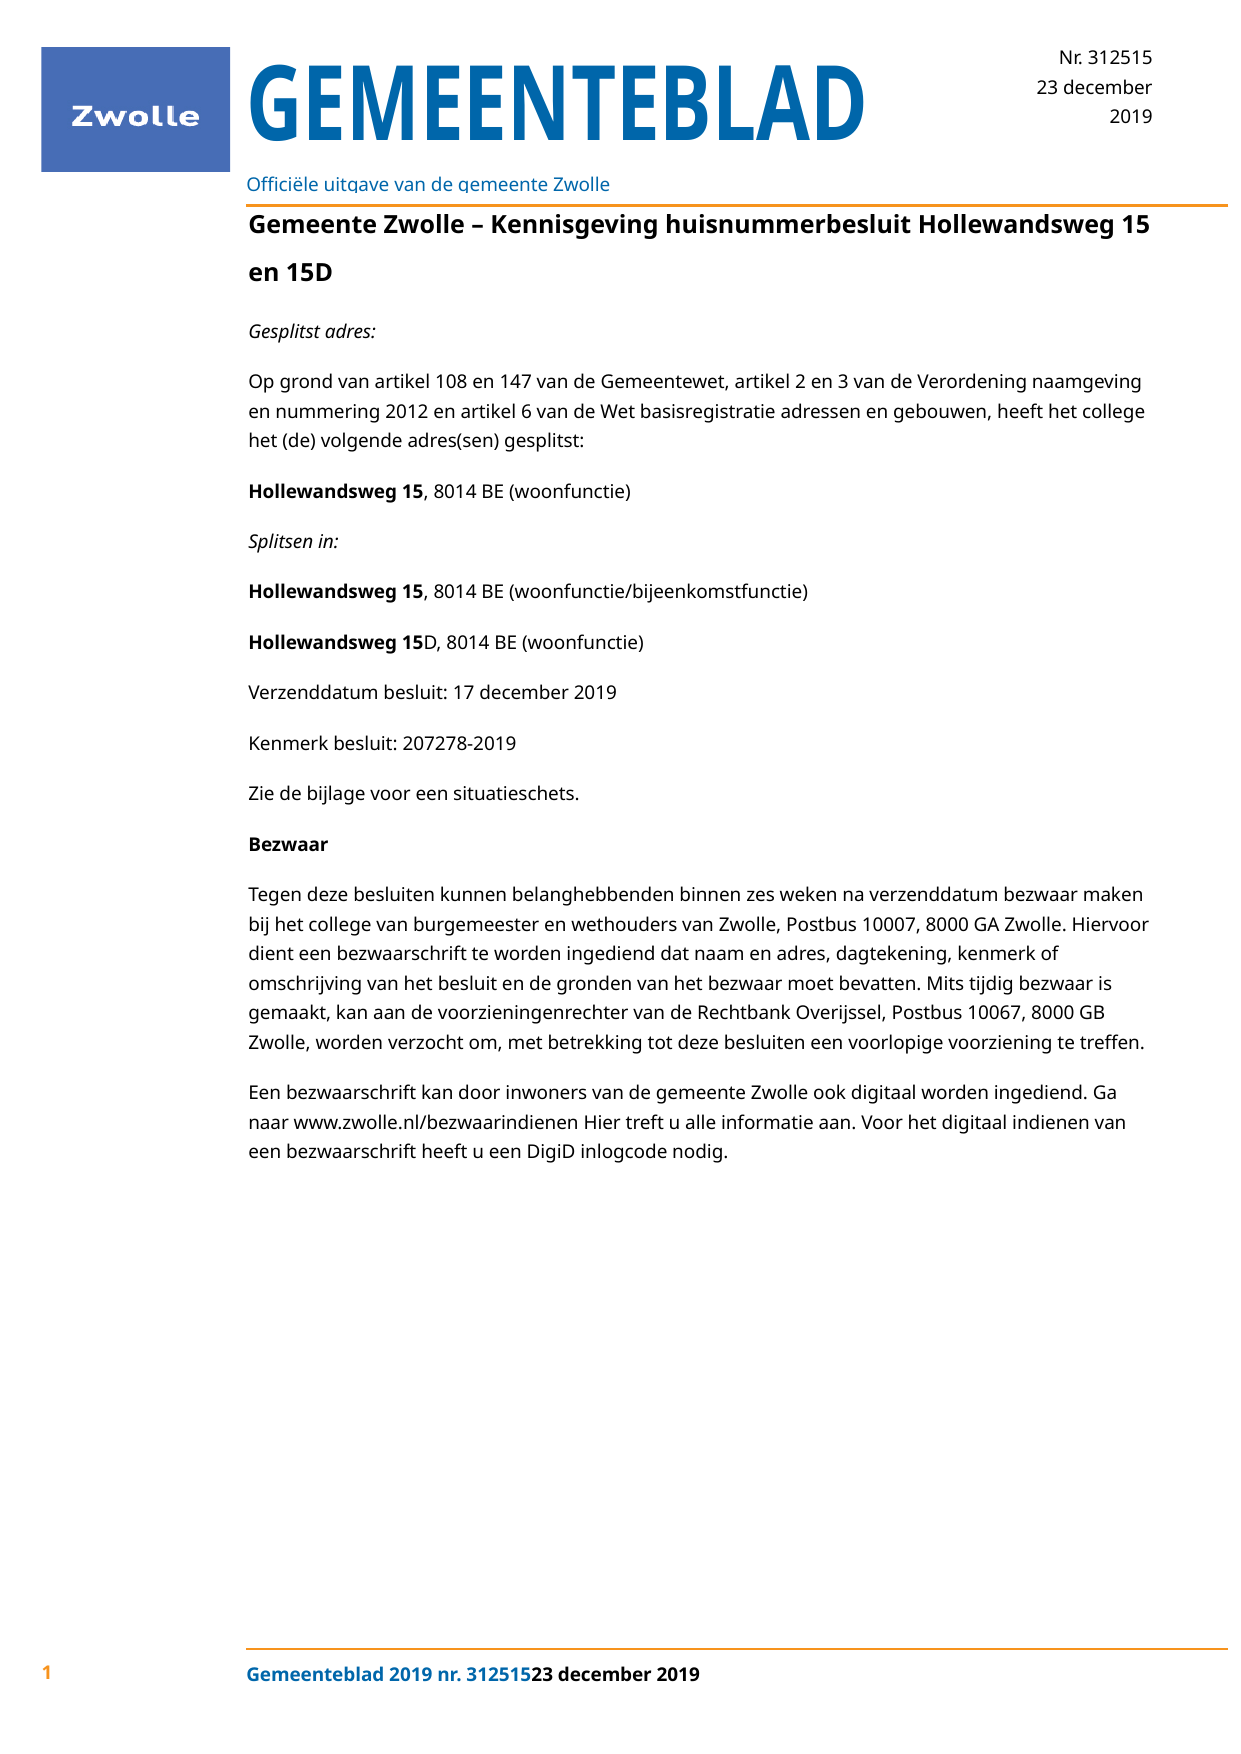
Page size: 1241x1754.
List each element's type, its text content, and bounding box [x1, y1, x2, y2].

text Tegen deze besluiten kunnen belanghebbenden binnen zes weken na verzenddatum bezwaar maken bij het college van burgemeester en wethouders van Zwolle, Postbus 10007, 8000 GA Zwolle. Hiervoor dient een bezwaarschrift te worden ingediend dat naam en adres, dagtekening, kenmerk of omschrijving van het besluit en de gronden van het bezwaar moet bevatten. Mits tijdig bezwaar is gemaakt, kan aan de voorzieningenrechter van de Rechtbank Overijssel, Postbus 10067, 8000 GB Zwolle, worden verzocht om, met betrekking tot deze besluiten een voorlopige voorziening te treffen. [248, 881, 1152, 1055]
text Kenmerk besluit: 207278-2019 [248, 730, 1152, 756]
text Bezwaar [248, 831, 1152, 857]
text Hollewandsweg 15D, 8014 BE (woonfunctie) [248, 629, 1152, 655]
text Gesplitst adres: [248, 318, 1152, 344]
text Verzenddatum besluit: 17 december 2019 [248, 679, 1152, 705]
text Op grond van artikel 108 en 147 van de Gemeentewet, artikel 2 en 3 van de Verordening naamgeving en nummering 2012 en artikel 6 van de Wet basisregistratie adressen en gebouwen, heeft het college het (de) volgende adres(sen) gesplitst: [248, 368, 1152, 453]
picture [41, 47, 231, 172]
text Hollewandsweg 15, 8014 BE (woonfunctie/bijeenkomstfunctie) [248, 579, 1152, 604]
text Hollewandsweg 15, 8014 BE (woonfunctie) [248, 478, 1152, 504]
text Een bezwaarschrift kan door inwoners van de gemeente Zwolle ook digitaal worden ingediend. Ga naar www.zwolle.nl/bezwaarindienen Hier treft u alle informatie aan. Voor het digitaal indienen van een bezwaarschrift heeft u een DigiD inlogcode nodig. [248, 1079, 1152, 1164]
text Splitsen in: [248, 528, 1152, 554]
text Zie de bijlage voor een situatieschets. [248, 780, 1152, 806]
text Gemeente Zwolle – Kennisgeving huisnummerbesluit Hollewandsweg 15 en 15D [248, 207, 1152, 288]
